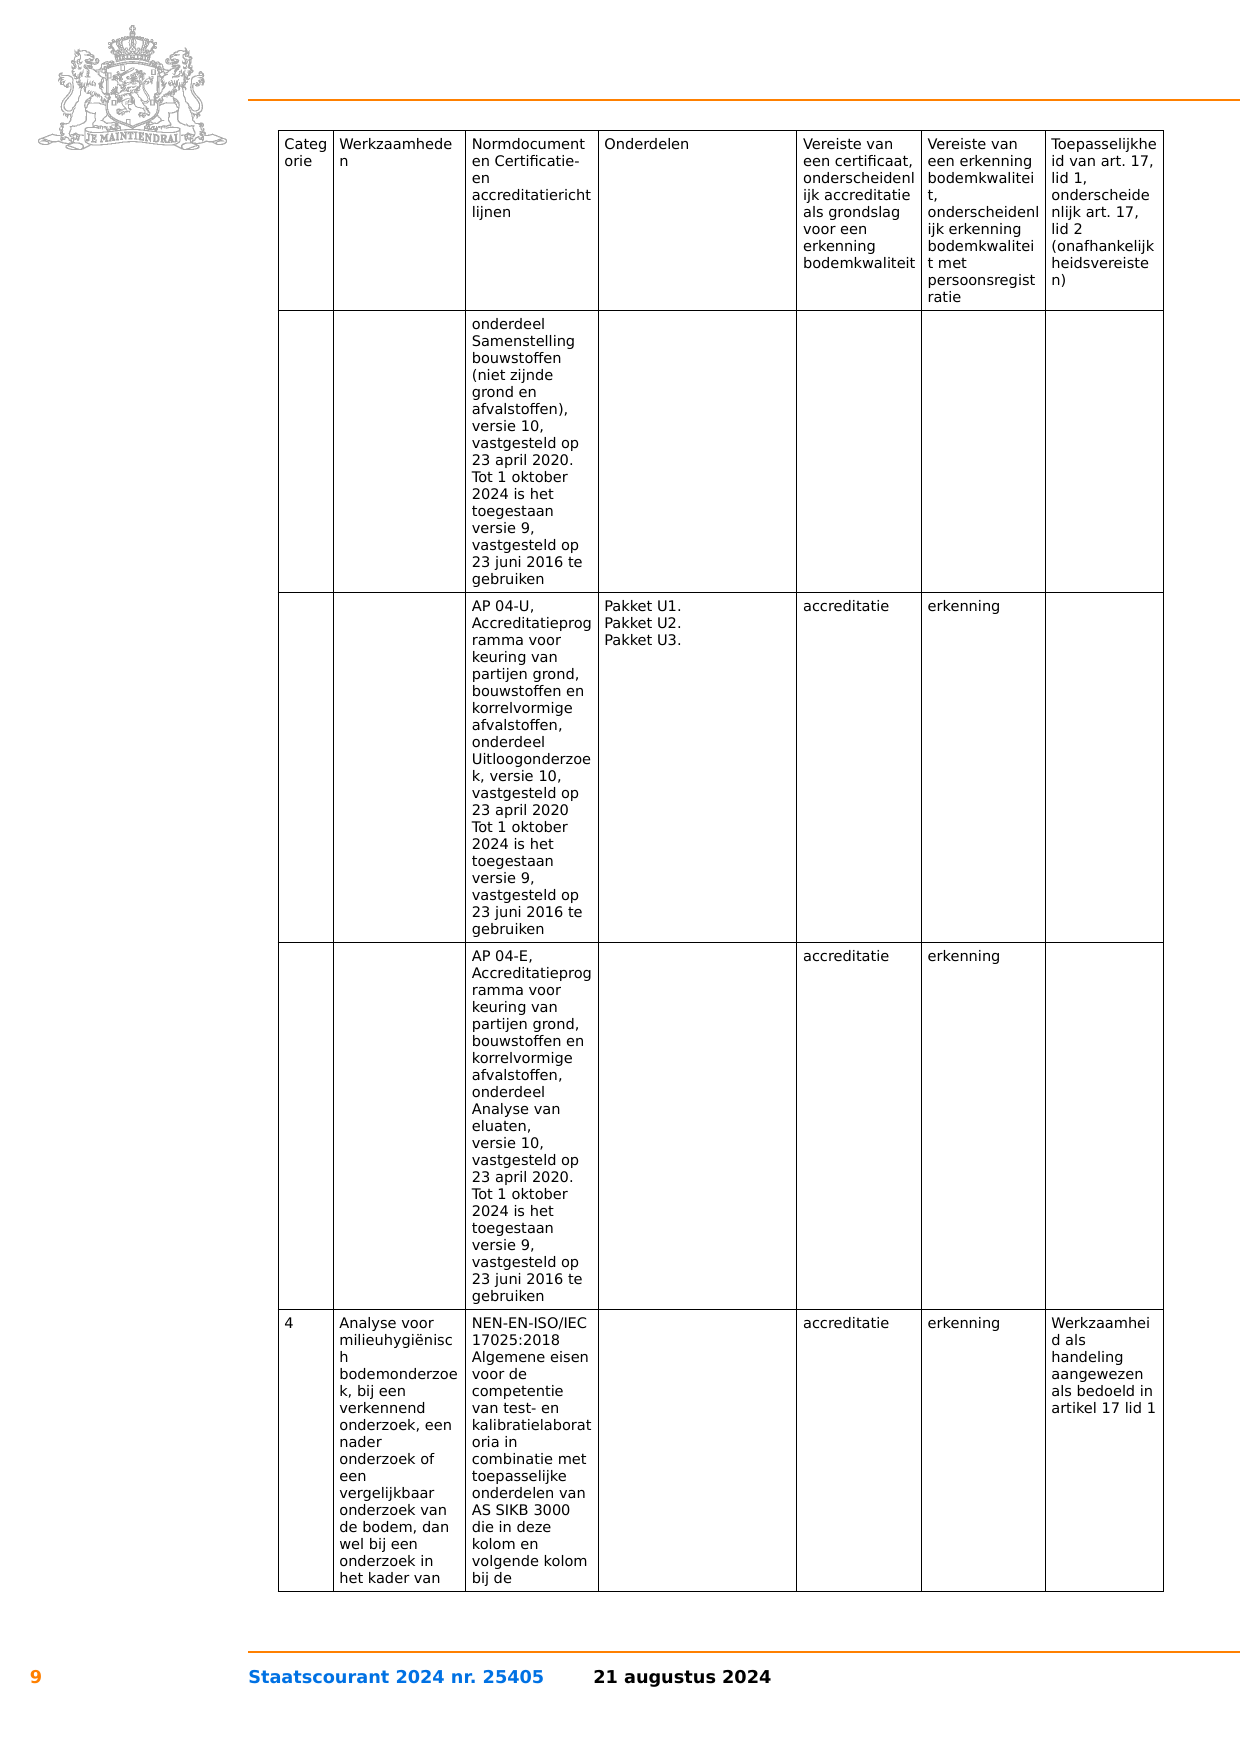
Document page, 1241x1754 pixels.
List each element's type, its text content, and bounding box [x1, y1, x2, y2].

table_cell [334, 943, 465, 1309]
table_cell AP 04-U, Accreditatieprogramma voor keuring van partijen grond, bouwstoffen en korrelvormige afvalstoffen, onderdeel Uitloogonderzoek, versie 10, vastgesteld op 23 april 2020 Tot 1 oktober 2024 is het toegestaan versie 9, vastgesteld op 23 juni 2016 te gebruiken [466, 593, 598, 942]
table_cell Analyse voor milieuhygiënisch bodemonderzoek, bij een verkennend onderzoek, een nader onderzoek of een vergelijkbaar onderzoek van de bodem, dan wel bij een onderzoek in het kader van [334, 1310, 465, 1591]
table_cell [599, 1310, 796, 1591]
table_cell 4 [279, 1310, 333, 1591]
table_cell [1046, 311, 1163, 592]
table_cell accreditatie [797, 943, 921, 1309]
table_cell onderdeel Samenstelling bouwstoffen (niet zijnde grond en afvalstoffen), versie 10, vastgesteld op 23 april 2020. Tot 1 oktober 2024 is het toegestaan versie 9, vastgesteld op 23 juni 2016 te gebruiken [466, 311, 598, 592]
picture [38, 25, 227, 150]
table_header Werkzaamheden [334, 131, 465, 310]
table_cell Pakket U1. Pakket U2. Pakket U3. [599, 593, 796, 942]
table_cell [279, 593, 333, 942]
table_cell [599, 311, 796, 592]
table_cell NEN-EN-ISO/IEC 17025:2018 Algemene eisen voor de competentie van test- en kalibratielaboratoria in combinatie met toepasselijke onderdelen van AS SIKB 3000 die in deze kolom en volgende kolom bij de [466, 1310, 598, 1591]
table_header Normdocumenten Certificatie- en accreditatierichtlijnen [466, 131, 598, 310]
table_cell [334, 311, 465, 592]
table_cell [1046, 943, 1163, 1309]
table_cell erkenning [922, 593, 1045, 942]
table_header Categorie [279, 131, 333, 310]
table_cell accreditatie [797, 593, 921, 942]
table_cell [797, 311, 921, 592]
table_header Onderdelen [599, 131, 796, 310]
table_header Toepasselijkheid van art. 17, lid 1, onderscheidenlijk art. 17, lid 2 (onafhankelijkheidsvereisten) [1046, 131, 1163, 310]
table_cell [1046, 593, 1163, 942]
table_cell [922, 311, 1045, 592]
table_cell AP 04-E, Accreditatieprogramma voor keuring van partijen grond, bouwstoffen en korrelvormige afvalstoffen, onderdeel Analyse van eluaten, versie 10, vastgesteld op 23 april 2020. Tot 1 oktober 2024 is het toegestaan versie 9, vastgesteld op 23 juni 2016 te gebruiken [466, 943, 598, 1309]
table_cell [334, 593, 465, 942]
table_cell [599, 943, 796, 1309]
table_header Vereiste van een certificaat, onderscheidenlijk accreditatie als grondslag voor een erkenning bodemkwaliteit [797, 131, 921, 310]
table_cell [279, 943, 333, 1309]
table_header Vereiste van een erkenning bodemkwaliteit, onderscheidenlijk erkenning bodemkwaliteit met persoonsregistratie [922, 131, 1045, 310]
table_cell [279, 311, 333, 592]
table_cell accreditatie [797, 1310, 921, 1591]
table_cell erkenning [922, 1310, 1045, 1591]
table_cell erkenning [922, 943, 1045, 1309]
table_cell Werkzaamheid als handeling aangewezen als bedoeld in artikel 17 lid 1 [1046, 1310, 1163, 1591]
